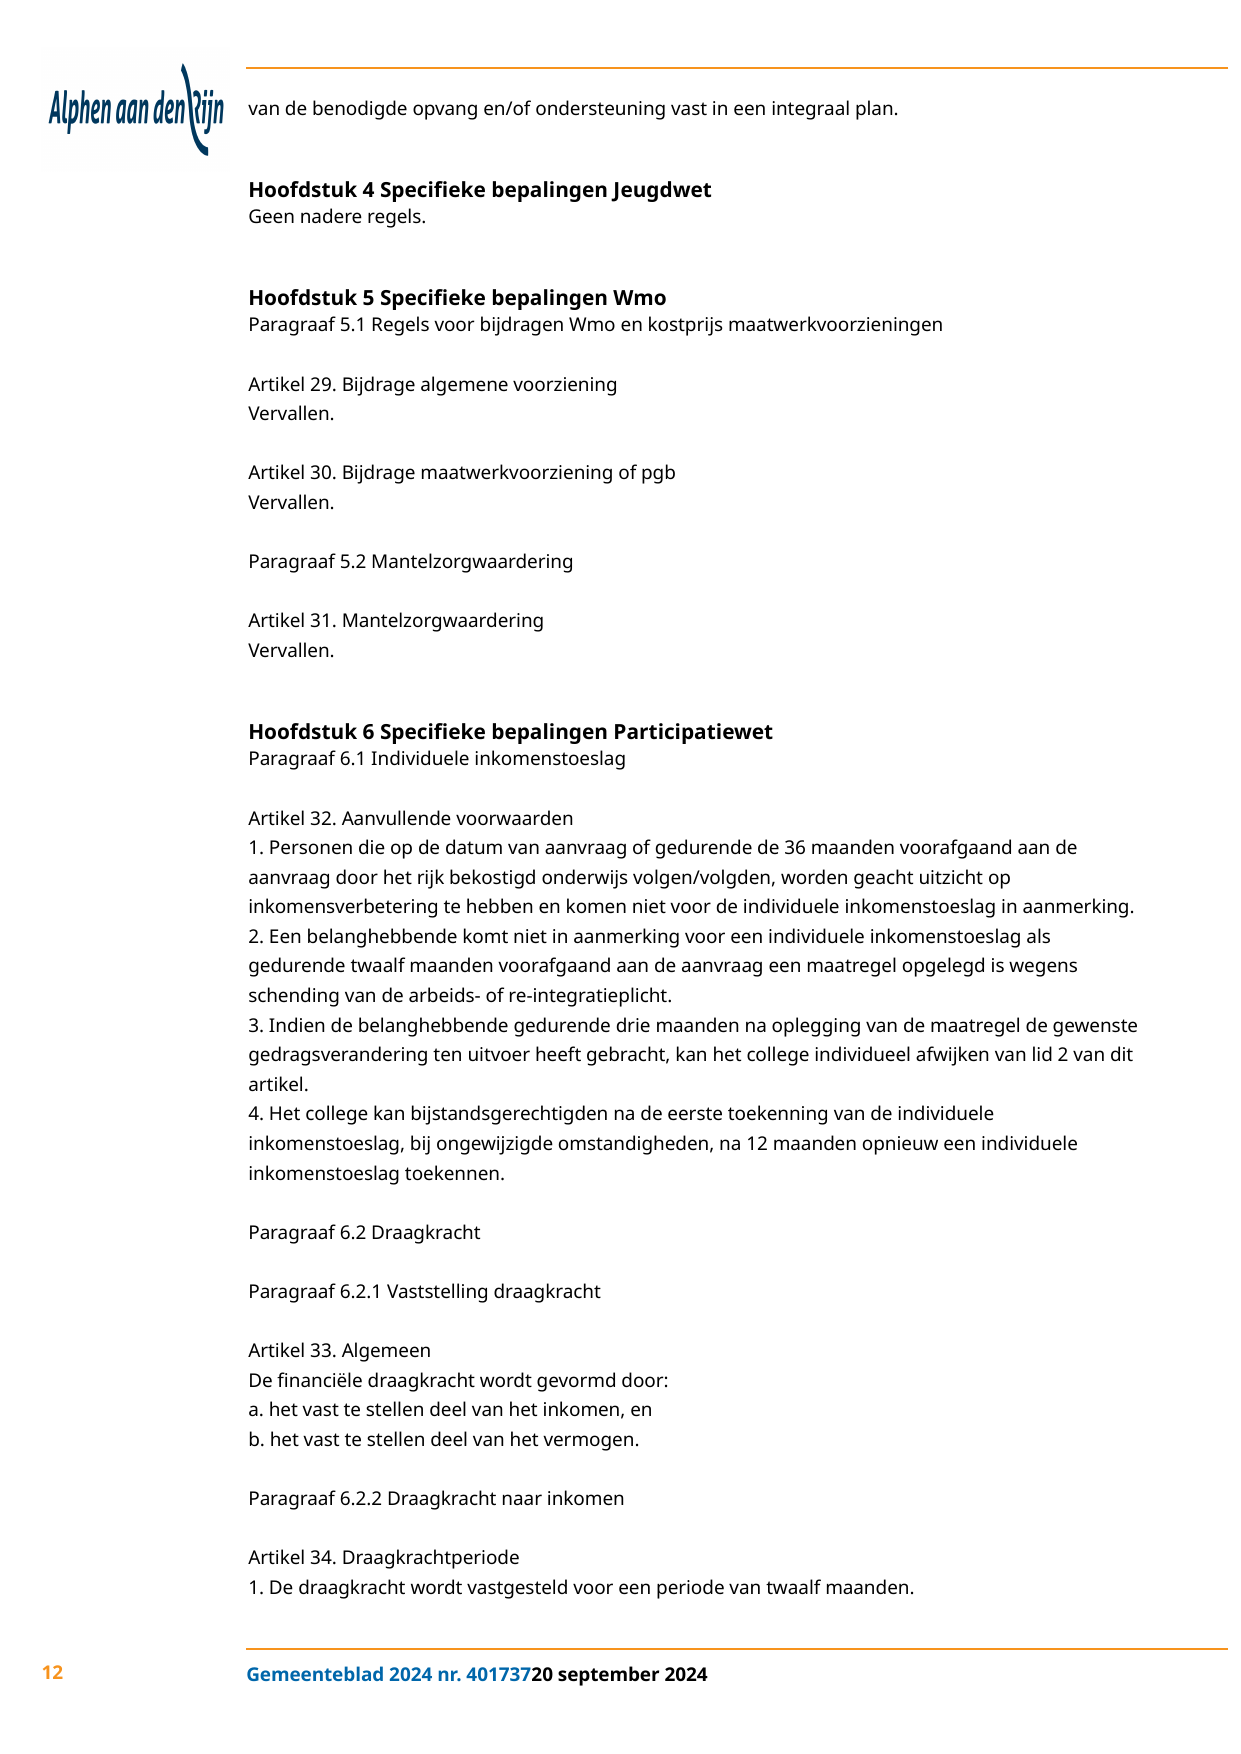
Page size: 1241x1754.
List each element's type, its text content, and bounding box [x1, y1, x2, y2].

text Paragraaf 6.2 Draagkracht [248, 1219, 1152, 1244]
text van de benodigde opvang en/of ondersteuning vast in een integraal plan. [248, 95, 1152, 121]
text 2. Een belanghebbende komt niet in aanmerking voor een individuele inkomenstoeslag als gedurende twaalf maanden voorafgaand aan de aanvraag een maatregel opgelegd is wegens schending van de arbeids- of re-integratieplicht. [248, 923, 1152, 1008]
picture [41, 47, 231, 172]
text Paragraaf 6.2.1 Vaststelling draagkracht [248, 1278, 1152, 1304]
text Artikel 33. Algemeen [248, 1337, 1152, 1363]
text Vervallen. [248, 400, 1152, 426]
text Artikel 32. Aanvullende voorwaarden [248, 805, 1152, 830]
text Artikel 30. Bijdrage maatwerkvoorziening of pgb [248, 459, 1152, 485]
text Paragraaf 5.1 Regels voor bijdragen Wmo en kostprijs maatwerkvoorzieningen [248, 312, 1152, 337]
text Paragraaf 5.2 Mantelzorgwaardering [248, 548, 1152, 574]
text 4. Het college kan bijstandsgerechtigden na de eerste toekenning van de individuele inkomenstoeslag, bij ongewijzigde omstandigheden, na 12 maanden opnieuw een individuele inkomenstoeslag toekennen. [248, 1101, 1152, 1185]
text Paragraaf 6.2.2 Draagkracht naar inkomen [248, 1485, 1152, 1511]
text Artikel 34. Draagkrachtperiode [248, 1544, 1152, 1570]
text 1. Personen die op de datum van aanvraag of gedurende de 36 maanden voorafgaand aan de aanvraag door het rijk bekostigd onderwijs volgen/volgden, worden geacht uitzicht op inkomensverbetering te hebben en komen niet voor de individuele inkomenstoeslag in aanmerking. [248, 834, 1152, 919]
text Hoofdstuk 5 Specifieke bepalingen Wmo [248, 283, 1152, 312]
text 1. De draagkracht wordt vastgesteld voor een periode van twaalf maanden. [248, 1574, 1152, 1599]
text Geen nadere regels. [248, 203, 1152, 229]
text De financiële draagkracht wordt gevormd door: [248, 1367, 1152, 1392]
text Paragraaf 6.1 Individuele inkomenstoeslag [248, 746, 1152, 771]
text b. het vast te stellen deel van het vermogen. [248, 1426, 1152, 1452]
text 3. Indien de belanghebbende gedurende drie maanden na oplegging van de maatregel de gewenste gedragsverandering ten uitvoer heeft gebracht, kan het college individueel afwijken van lid 2 van dit artikel. [248, 1012, 1152, 1097]
text Vervallen. [248, 637, 1152, 663]
text Artikel 29. Bijdrage algemene voorziening [248, 371, 1152, 397]
text Artikel 31. Mantelzorgwaardering [248, 607, 1152, 633]
text Hoofdstuk 4 Specifieke bepalingen Jeugdwet [248, 175, 1152, 203]
text Hoofdstuk 6 Specifieke bepalingen Participatiewet [248, 717, 1152, 746]
text Vervallen. [248, 489, 1152, 515]
text a. het vast te stellen deel van het inkomen, en [248, 1396, 1152, 1422]
